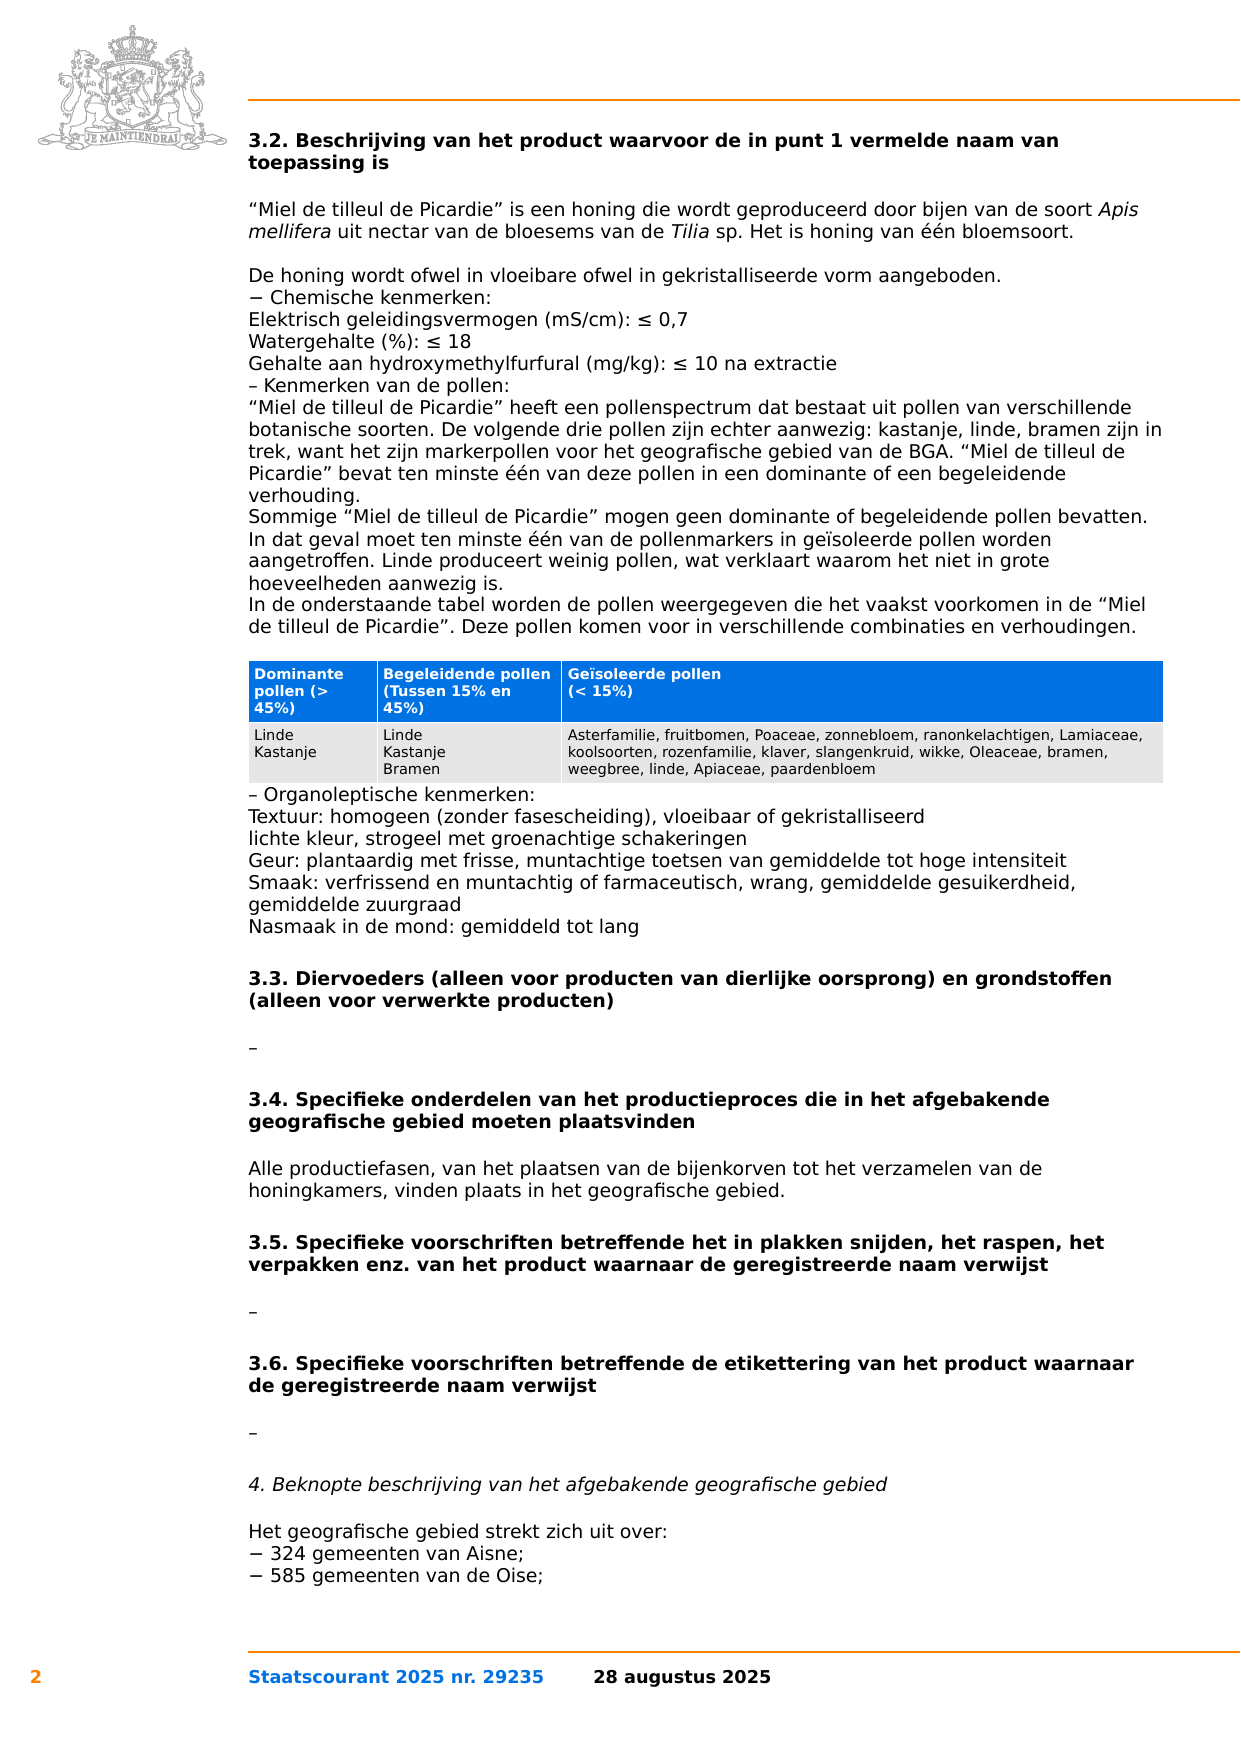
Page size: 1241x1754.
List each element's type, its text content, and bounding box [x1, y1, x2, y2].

text “Miel de tilleul de Picardie” is een honing die wordt geproduceerd door bijen van de soort Apis mellifera uit nectar van de bloesems van de Tilia sp. Het is honing van één bloemsoort. [248, 199, 1163, 243]
text Smaak: verfrissend en muntachtig of farmaceutisch, wrang, gemiddelde gesuikerdheid, gemiddelde zuurgraad [248, 872, 1163, 916]
table_header Geïsoleerde pollen (< 15%) [562, 661, 1163, 722]
subtitle 3.5. Specifieke voorschriften betreffende het in plakken snijden, het raspen, het verpakken enz. van het product waarnaar de geregistreerde naam verwijst [248, 1232, 1163, 1276]
text Sommige “Miel de tilleul de Picardie” mogen geen dominante of begeleidende pollen bevatten. In dat geval moet ten minste één van de pollenmarkers in geïsoleerde pollen worden aangetroffen. Linde produceert weinig pollen, wat verklaart waarom het niet in grote hoeveelheden aanwezig is. [248, 506, 1163, 594]
picture [38, 25, 227, 150]
text Nasmaak in de mond: gemiddeld tot lang [248, 916, 1163, 938]
subtitle 3.2. Beschrijving van het product waarvoor de in punt 1 vermelde naam van toepassing is [248, 130, 1163, 174]
text Het geografische gebied strekt zich uit over: [248, 1521, 1163, 1542]
subtitle 4. Beknopte beschrijving van het afgebakende geografische gebied [248, 1473, 1163, 1496]
text – [248, 1422, 1163, 1443]
text “Miel de tilleul de Picardie” heeft een pollenspectrum dat bestaat uit pollen van verschillende botanische soorten. De volgende drie pollen zijn echter aanwezig: kastanje, linde, bramen zijn in trek, want het zijn markerpollen voor het geografische gebied van de BGA. “Miel de tilleul de Picardie” bevat ten minste één van deze pollen in een dominante of een begeleidende verhouding. [248, 397, 1163, 506]
subtitle 3.3. Diervoeders (alleen voor producten van dierlijke oorsprong) en grondstoffen (alleen voor verwerkte producten) [248, 968, 1163, 1012]
text Textuur: homogeen (zonder fasescheiding), vloeibaar of gekristalliseerd [248, 806, 1163, 828]
text Gehalte aan hydroxymethylfurfural (mg/kg): ≤ 10 na extractie [248, 353, 1163, 374]
text − 585 gemeenten van de Oise; [248, 1564, 1163, 1586]
text – [248, 1301, 1163, 1323]
table_cell Linde Kastanje Bramen [378, 723, 561, 783]
text In de onderstaande tabel worden de pollen weergegeven die het vaakst voorkomen in de “Miel de tilleul de Picardie”. Deze pollen komen voor in verschillende combinaties en verhoudingen. [248, 594, 1163, 638]
text – Kenmerken van de pollen: [248, 374, 1163, 397]
table_header Dominante pollen (> 45%) [249, 661, 377, 722]
text Watergehalte (%): ≤ 18 [248, 331, 1163, 353]
text – [248, 1037, 1163, 1059]
text – Organoleptische kenmerken: [248, 784, 1163, 806]
table_cell Linde Kastanje [249, 723, 377, 783]
subtitle 3.6. Specifieke voorschriften betreffende de etikettering van het product waarnaar de geregistreerde naam verwijst [248, 1353, 1163, 1397]
text Alle productiefasen, van het plaatsen van de bijenkorven tot het verzamelen van de honingkamers, vinden plaats in het geografische gebied. [248, 1158, 1163, 1202]
text Geur: plantaardig met frisse, muntachtige toetsen van gemiddelde tot hoge intensiteit [248, 850, 1163, 872]
subtitle 3.4. Specifieke onderdelen van het productieproces die in het afgebakende geografische gebied moeten plaatsvinden [248, 1089, 1163, 1133]
text De honing wordt ofwel in vloeibare ofwel in gekristalliseerde vorm aangeboden. [248, 265, 1163, 287]
text − Chemische kenmerken: [248, 287, 1163, 309]
text Elektrisch geleidingsvermogen (mS/cm): ≤ 0,7 [248, 309, 1163, 331]
table_header Begeleidende pollen (Tussen 15% en 45%) [378, 661, 561, 722]
text lichte kleur, strogeel met groenachtige schakeringen [248, 828, 1163, 850]
text − 324 gemeenten van Aisne; [248, 1542, 1163, 1564]
table_cell Asterfamilie, fruitbomen, Poaceae, zonnebloem, ranonkelachtigen, Lamiaceae, koolsoorten, rozenfamilie, klaver, slangenkruid, wikke, Oleaceae, bramen, weegbree, linde, Apiaceae, paardenbloem [562, 723, 1163, 783]
